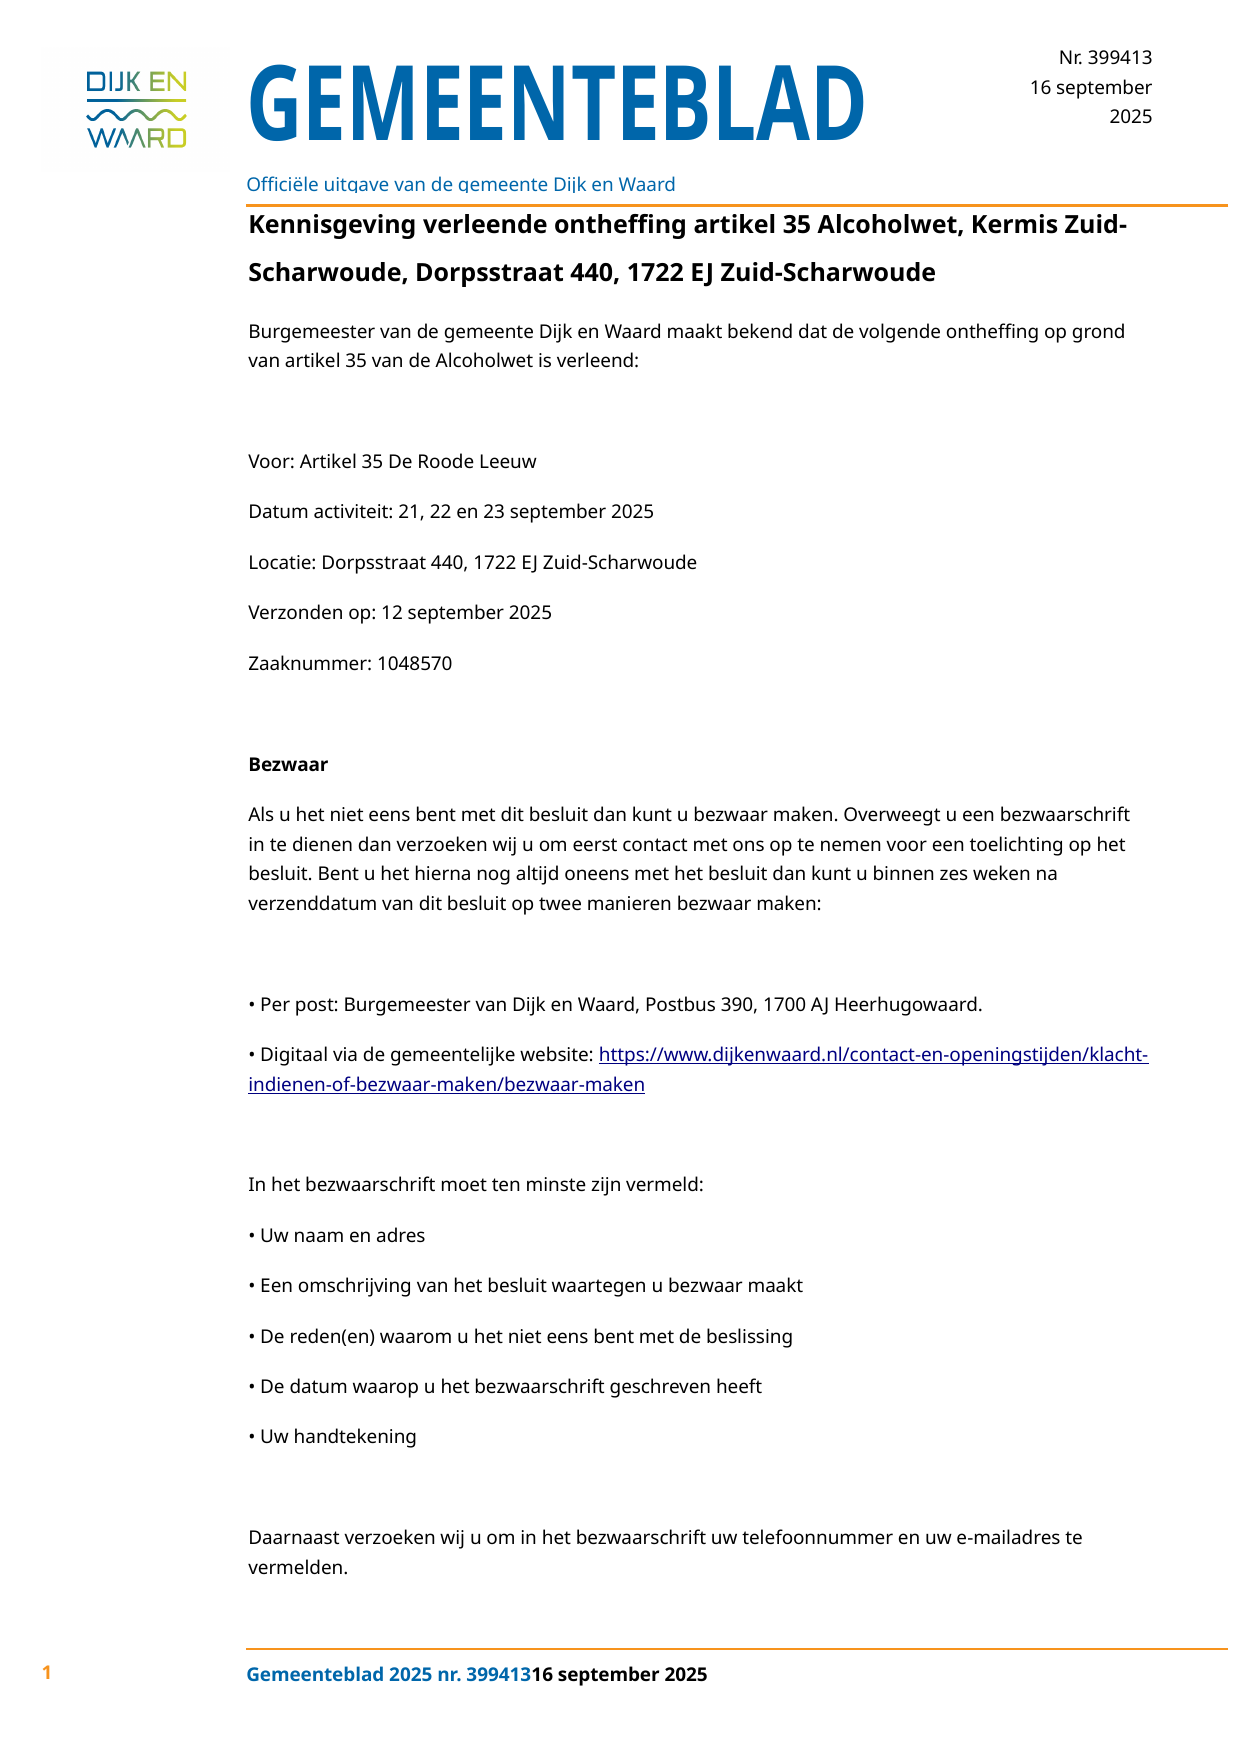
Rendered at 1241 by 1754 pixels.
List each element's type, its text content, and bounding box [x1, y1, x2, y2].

text Bezwaar [248, 751, 1152, 777]
text • Uw handtekening [248, 1424, 1152, 1449]
text Zaaknummer: 1048570 [248, 650, 1152, 676]
text Datum activiteit: 21, 22 en 23 september 2025 [248, 499, 1152, 524]
text • De datum waarop u het bezwaarschrift geschreven heeft [248, 1373, 1152, 1399]
picture [41, 47, 231, 172]
text In het bezwaarschrift moet ten minste zijn vermeld: [248, 1172, 1152, 1197]
text • Digitaal via de gemeentelijke website: https://www.dijkenwaard.nl/contact-en-openingstijden/klacht-indienen-of-bezwaar-maken/bezwaar-maken [248, 1041, 1152, 1097]
text Burgemeester van de gemeente Dijk en Waard maakt bekend dat de volgende ontheffing op grond van artikel 35 van de Alcoholwet is verleend: [248, 318, 1152, 373]
text • Uw naam en adres [248, 1222, 1152, 1248]
text • Een omschrijving van het besluit waartegen u bezwaar maakt [248, 1272, 1152, 1298]
text Verzonden op: 12 september 2025 [248, 599, 1152, 625]
text Daarnaast verzoeken wij u om in het bezwaarschrift uw telefoonnummer en uw e-mailadres te vermelden. [248, 1524, 1152, 1580]
text • De reden(en) waarom u het niet eens bent met de beslissing [248, 1323, 1152, 1349]
text Voor: Artikel 35 De Roode Leeuw [248, 448, 1152, 474]
text Als u het niet eens bent met dit besluit dan kunt u bezwaar maken. Overweegt u een bezwaarschrift in te dienen dan verzoeken wij u om eerst contact met ons op te nemen voor een toelichting op het besluit. Bent u het hierna nog altijd oneens met het besluit dan kunt u binnen zes weken na verzenddatum van dit besluit op twee manieren bezwaar maken: [248, 801, 1152, 916]
text Kennisgeving verleende ontheffing artikel 35 Alcoholwet, Kermis Zuid-Scharwoude, Dorpsstraat 440, 1722 EJ Zuid-Scharwoude [248, 207, 1152, 288]
text Locatie: Dorpsstraat 440, 1722 EJ Zuid-Scharwoude [248, 549, 1152, 575]
text • Per post: Burgemeester van Dijk en Waard, Postbus 390, 1700 AJ Heerhugowaard. [248, 991, 1152, 1017]
